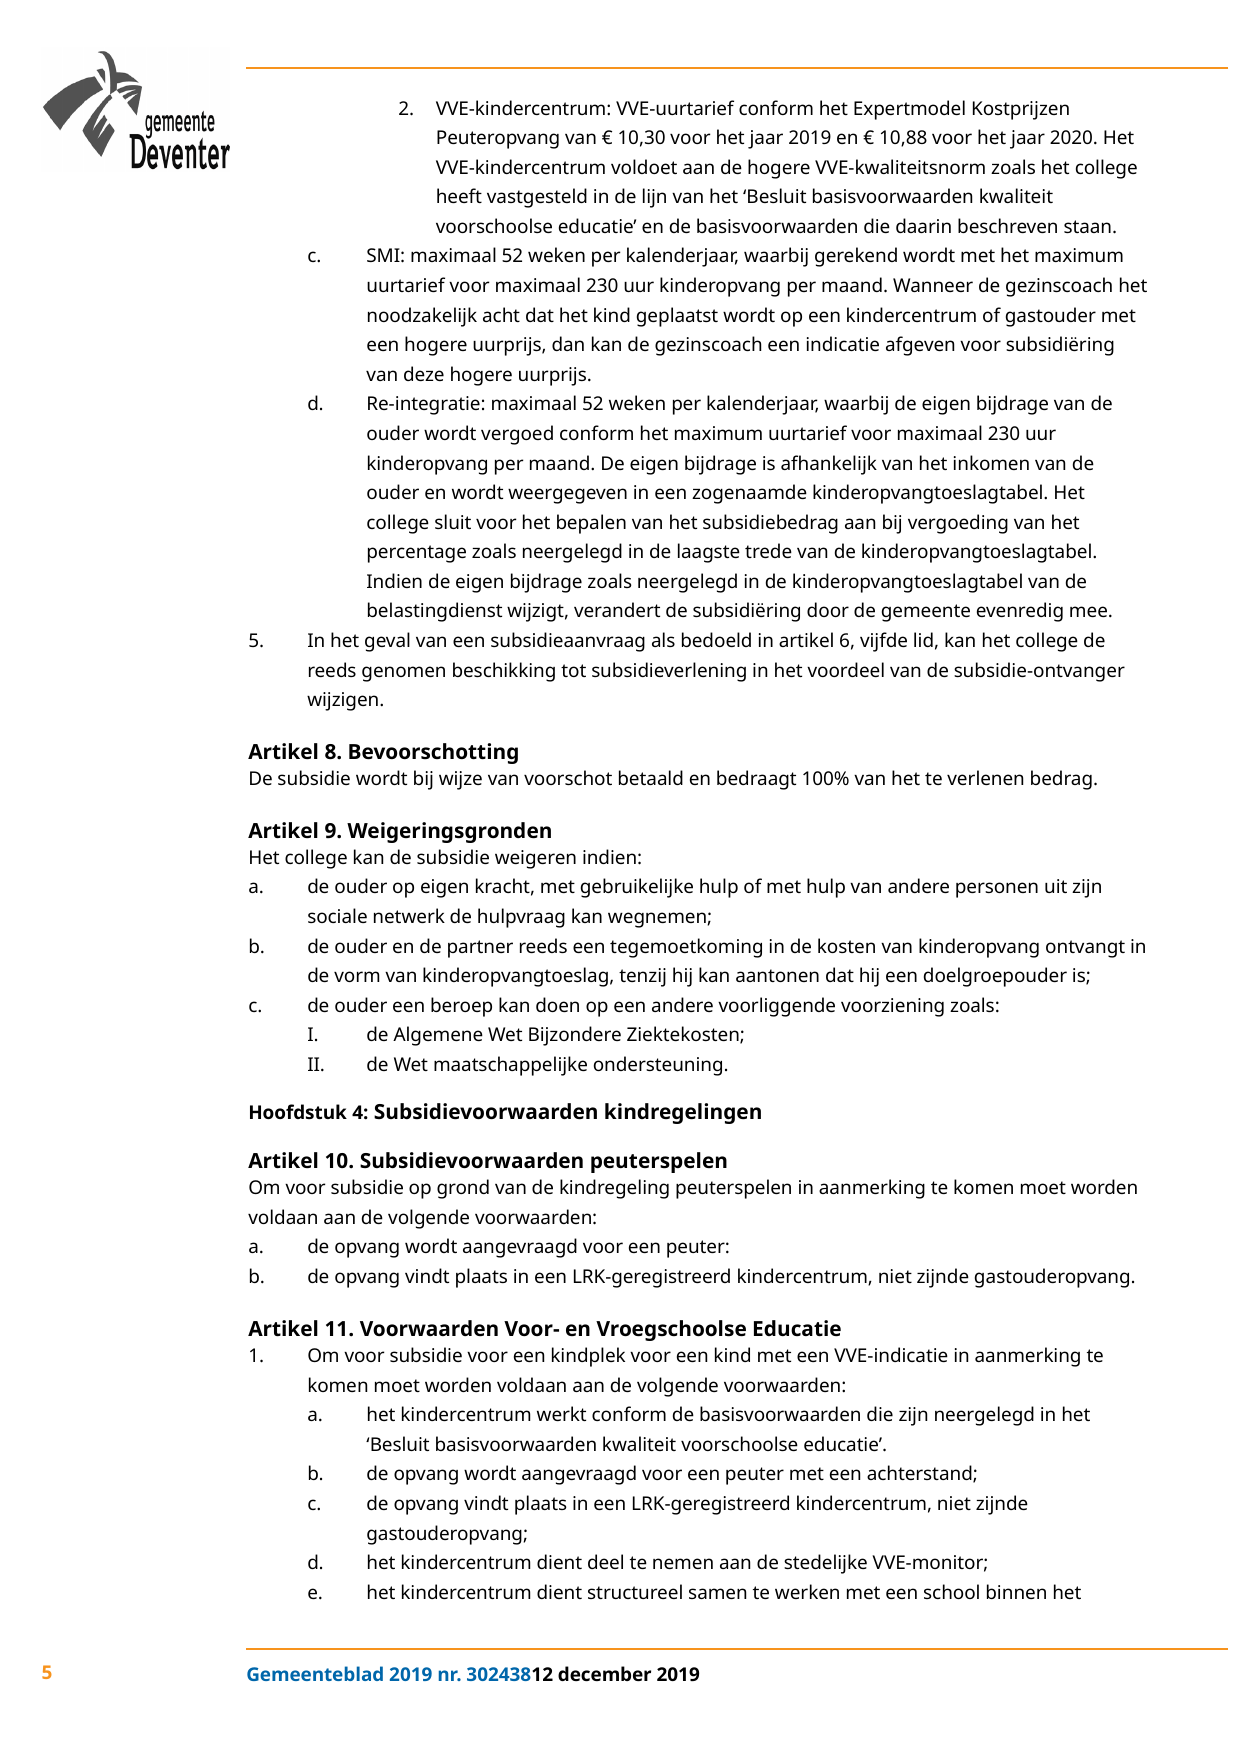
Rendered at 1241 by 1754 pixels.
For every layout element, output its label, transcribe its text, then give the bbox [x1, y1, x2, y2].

list het kindercentrum werkt conform de basisvoorwaarden die zijn neergelegd in het ‘Besluit basisvoorwaarden kwaliteit voorschoolse educatie’. [307, 1401, 1152, 1457]
list het kindercentrum dient deel te nemen aan de stedelijke VVE-monitor; [307, 1549, 1152, 1575]
list de opvang wordt aangevraagd voor een peuter met een achterstand; [307, 1461, 1152, 1486]
list de Algemene Wet Bijzondere Ziektekosten; [307, 1022, 1152, 1047]
list de opvang wordt aangevraagd voor een peuter: [248, 1234, 1152, 1259]
list Re-integratie: maximaal 52 weken per kalenderjaar, waarbij de eigen bijdrage van de ouder wordt vergoed conform het maximum uurtarief voor maximaal 230 uur kinderopvang per maand. De eigen bijdrage is afhankelijk van het inkomen van de ouder en wordt weergegeven in een zogenaamde kinderopvangtoeslagtabel. Het college sluit voor het bepalen van het subsidiebedrag aan bij vergoeding van het percentage zoals neergelegd in de laagste trede van de kinderopvangtoeslagtabel. Indien de eigen bijdrage zoals neergelegd in de kinderopvangtoeslagtabel van de belastingdienst wijzigt, verandert de subsidiëring door de gemeente evenredig mee. [307, 391, 1152, 623]
list de opvang vindt plaats in een LRK-geregistreerd kindercentrum, niet zijnde gastouderopvang; [307, 1490, 1152, 1545]
list de ouder en de partner reeds een tegemoetkoming in de kosten van kinderopvang ontvangt in de vorm van kinderopvangtoeslag, tenzij hij kan aantonen dat hij een doelgroepouder is; [248, 933, 1152, 988]
list Om voor subsidie voor een kindplek voor een kind met een VVE-indicatie in aanmerking te komen moet worden voldaan aan de volgende voorwaarden: [248, 1342, 1152, 1397]
text Artikel 9. Weigeringsgronden [248, 816, 1152, 844]
text De subsidie wordt bij wijze van voorschot betaald en bedraagt 100% van het te verlenen bedrag. [248, 765, 1152, 791]
text Artikel 10. Subsidievoorwaarden peuterspelen [248, 1146, 1152, 1174]
list de Wet maatschappelijke ondersteuning. [307, 1051, 1152, 1077]
picture [41, 47, 231, 172]
text Artikel 8. Bevoorschotting [248, 737, 1152, 765]
text Het college kan de subsidie weigeren indien: [248, 844, 1152, 870]
list In het geval van een subsidieaanvraag als bedoeld in artikel 6, vijfde lid, kan het college de reeds genomen beschikking tot subsidieverlening in het voordeel van de subsidie-ontvanger wijzigen. [248, 627, 1152, 712]
list SMI: maximaal 52 weken per kalenderjaar, waarbij gerekend wordt met het maximum uurtarief voor maximaal 230 uur kinderopvang per maand. Wanneer de gezinscoach het noodzakelijk acht dat het kind geplaatst wordt op een kindercentrum of gastouder met een hogere uurprijs, dan kan de gezinscoach een indicatie afgeven voor subsidiëring van deze hogere uurprijs. [307, 243, 1152, 387]
list de ouder een beroep kan doen op een andere voorliggende voorziening zoals: [248, 992, 1152, 1018]
list de ouder op eigen kracht, met gebruikelijke hulp of met hulp van andere personen uit zijn sociale netwerk de hulpvraag kan wegnemen; [248, 874, 1152, 929]
list het kindercentrum dient structureel samen te werken met een school binnen het [307, 1579, 1152, 1604]
text Artikel 11. Voorwaarden Voor- en Vroegschoolse Educatie [248, 1314, 1152, 1342]
text Hoofdstuk 4: Subsidievoorwaarden kindregelingen [248, 1097, 1152, 1125]
list de opvang vindt plaats in een LRK-geregistreerd kindercentrum, niet zijnde gastouderopvang. [248, 1263, 1152, 1289]
list VVE-kindercentrum: VVE-uurtarief conform het Expertmodel Kostprijzen Peuteropvang van € 10,30 voor het jaar 2019 en € 10,88 voor het jaar 2020. Het VVE-kindercentrum voldoet aan de hogere VVE-kwaliteitsnorm zoals het college heeft vastgesteld in de lijn van het ‘Besluit basisvoorwaarden kwaliteit voorschoolse educatie’ en de basisvoorwaarden die daarin beschreven staan. [398, 95, 1152, 239]
text Om voor subsidie op grond van de kindregeling peuterspelen in aanmerking te komen moet worden voldaan aan de volgende voorwaarden: [248, 1174, 1152, 1230]
